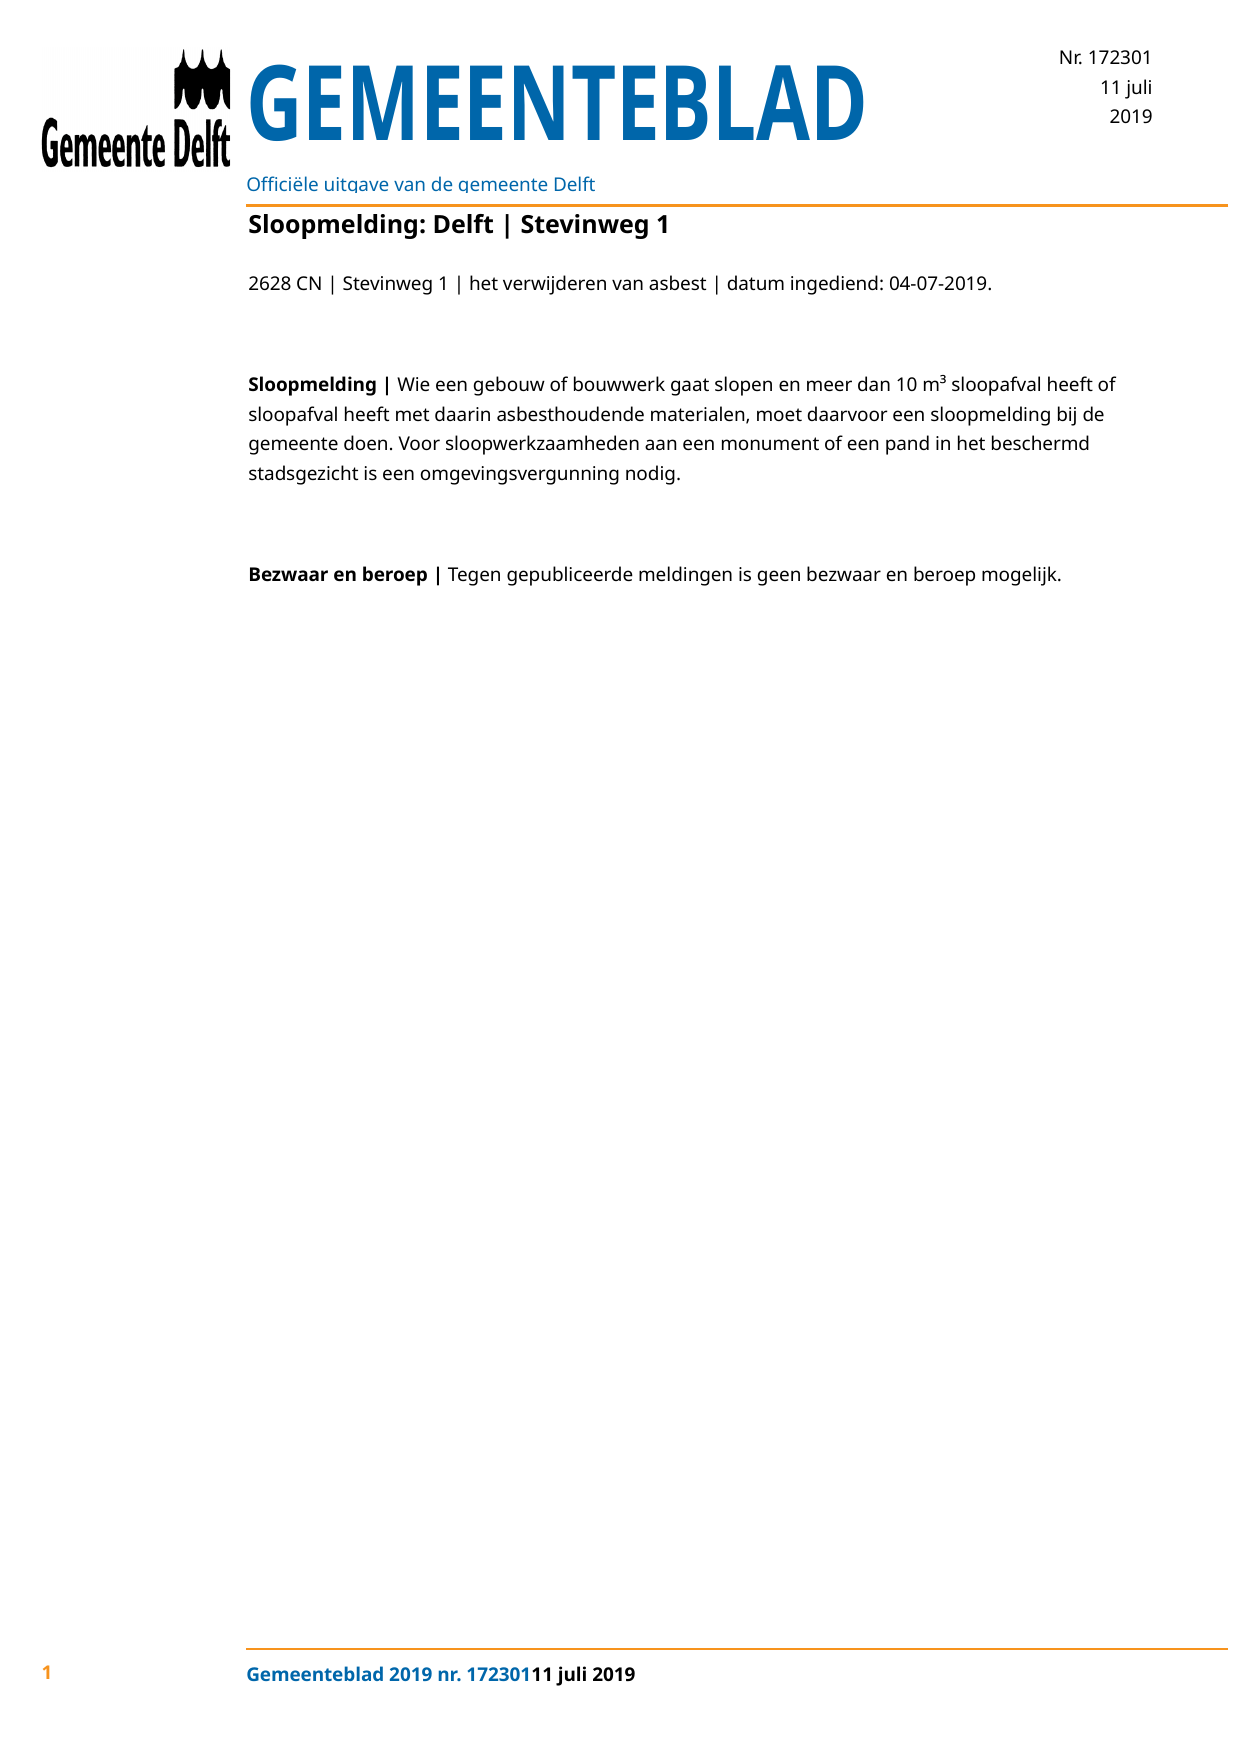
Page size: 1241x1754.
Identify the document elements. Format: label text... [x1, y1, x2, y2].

picture [41, 47, 231, 172]
text Sloopmelding: Delft | Stevinweg 1 [248, 207, 1152, 241]
text Bezwaar en beroep | Tegen gepubliceerde meldingen is geen bezwaar en beroep mogelijk. [248, 561, 1152, 586]
text Sloopmelding | Wie een gebouw of bouwwerk gaat slopen en meer dan 10 m³ sloopafval heeft of sloopafval heeft met daarin asbesthoudende materialen, moet daarvoor een sloopmelding bij de gemeente doen. Voor sloopwerkzaamheden aan een monument of een pand in het beschermd stadsgezicht is een omgevingsvergunning nodig. [248, 371, 1152, 486]
text 2628 CN | Stevinweg 1 | het verwijderen van asbest | datum ingediend: 04-07-2019. [248, 270, 1152, 296]
